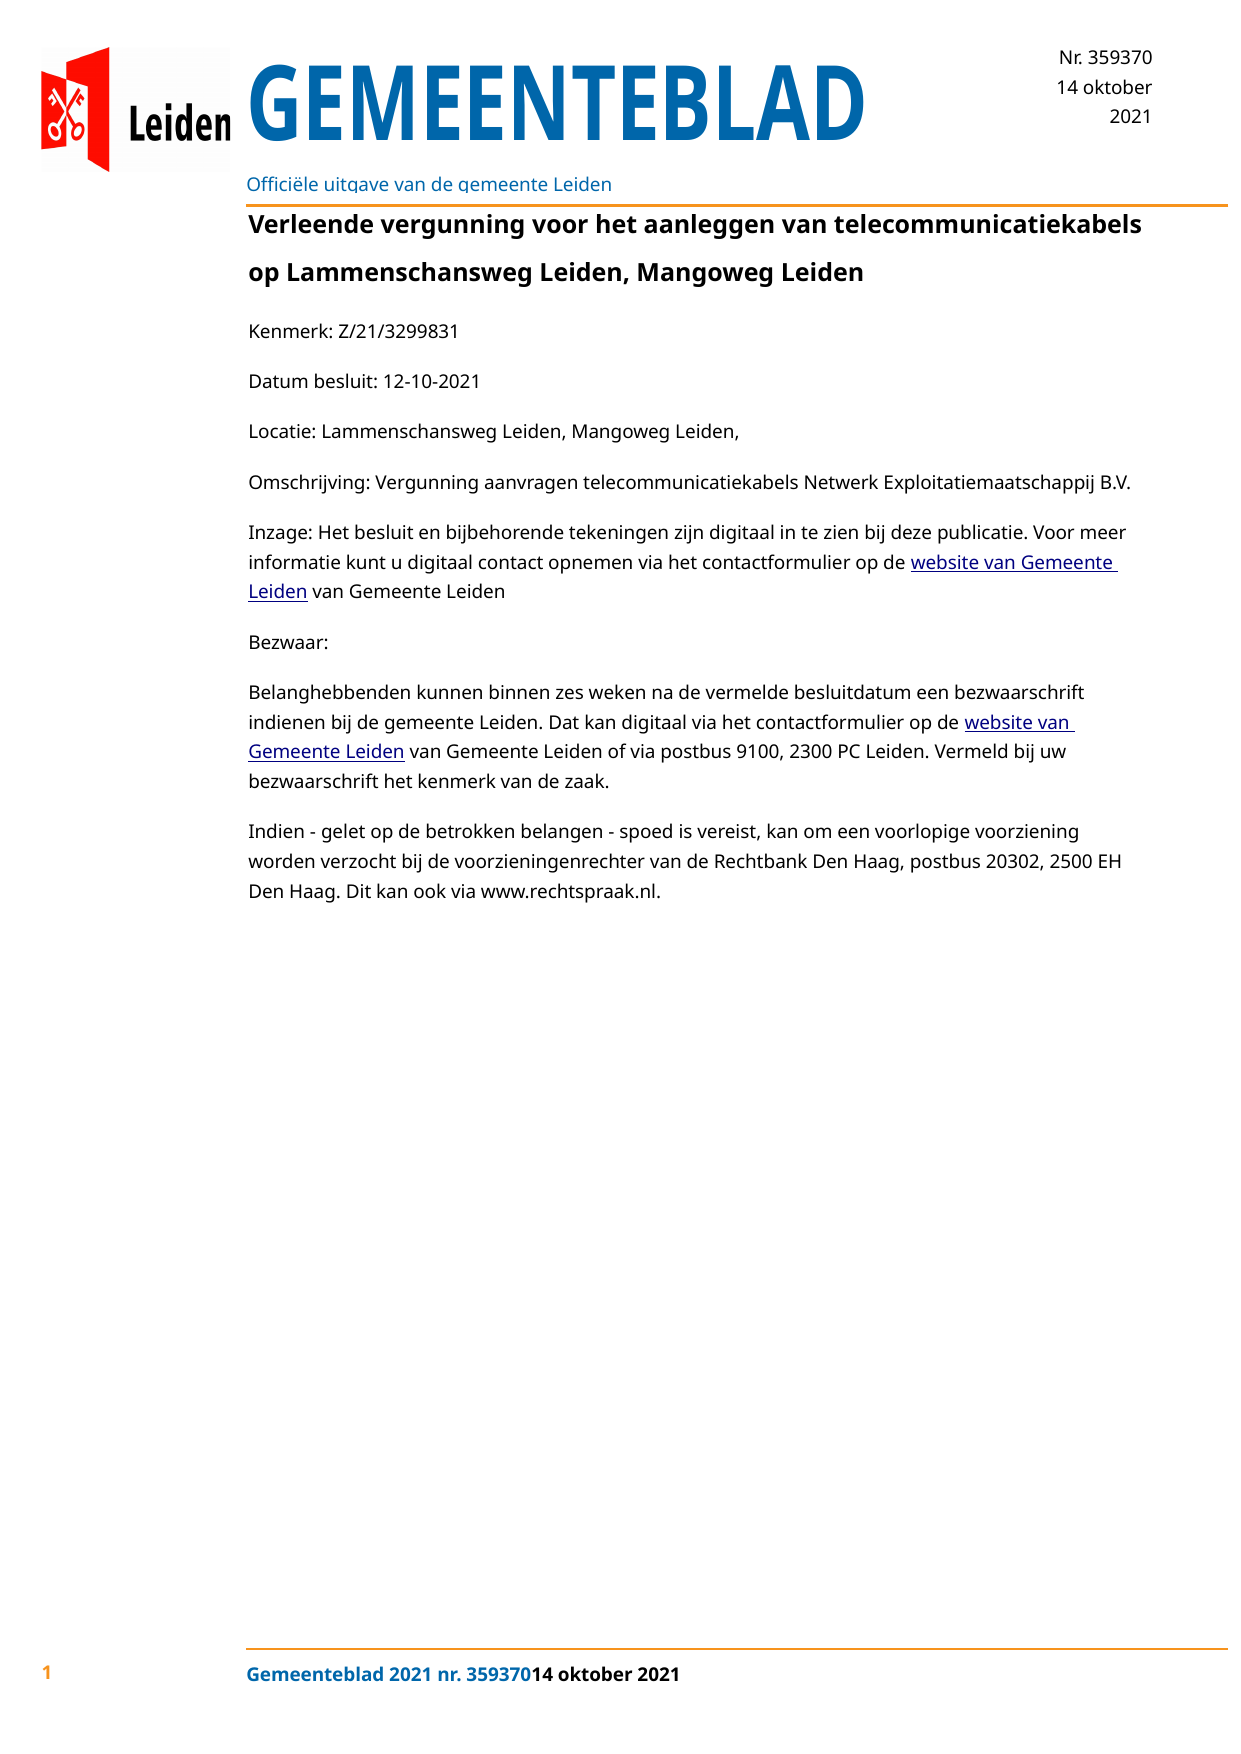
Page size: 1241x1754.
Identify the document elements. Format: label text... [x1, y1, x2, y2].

text Kenmerk: Z/21/3299831 [248, 318, 1152, 344]
text Locatie: Lammenschansweg Leiden, Mangoweg Leiden, [248, 419, 1152, 444]
text Belanghebbenden kunnen binnen zes weken na de vermelde besluitdatum een bezwaarschrift indienen bij de gemeente Leiden. Dat kan digitaal via het contactformulier op de website van Gemeente Leiden van Gemeente Leiden of via postbus 9100, 2300 PC Leiden. Vermeld bij uw bezwaarschrift het kenmerk van de zaak. [248, 679, 1152, 794]
text Inzage: Het besluit en bijbehorende tekeningen zijn digitaal in te zien bij deze publicatie. Voor meer informatie kunt u digitaal contact opnemen via het contactformulier op de website van Gemeente Leiden van Gemeente Leiden [248, 519, 1152, 604]
text Datum besluit: 12-10-2021 [248, 368, 1152, 394]
text Omschrijving: Vergunning aanvragen telecommunicatiekabels Netwerk Exploitatiemaatschappij B.V. [248, 469, 1152, 495]
text Verleende vergunning voor het aanleggen van telecommunicatiekabels op Lammenschansweg Leiden, Mangoweg Leiden [248, 207, 1152, 288]
picture [41, 47, 231, 172]
text Indien - gelet op de betrokken belangen - spoed is vereist, kan om een voorlopige voorziening worden verzocht bij de voorzieningenrechter van de Rechtbank Den Haag, postbus 20302, 2500 EH Den Haag. Dit kan ook via www.rechtspraak.nl. [248, 819, 1152, 904]
text Bezwaar: [248, 629, 1152, 655]
